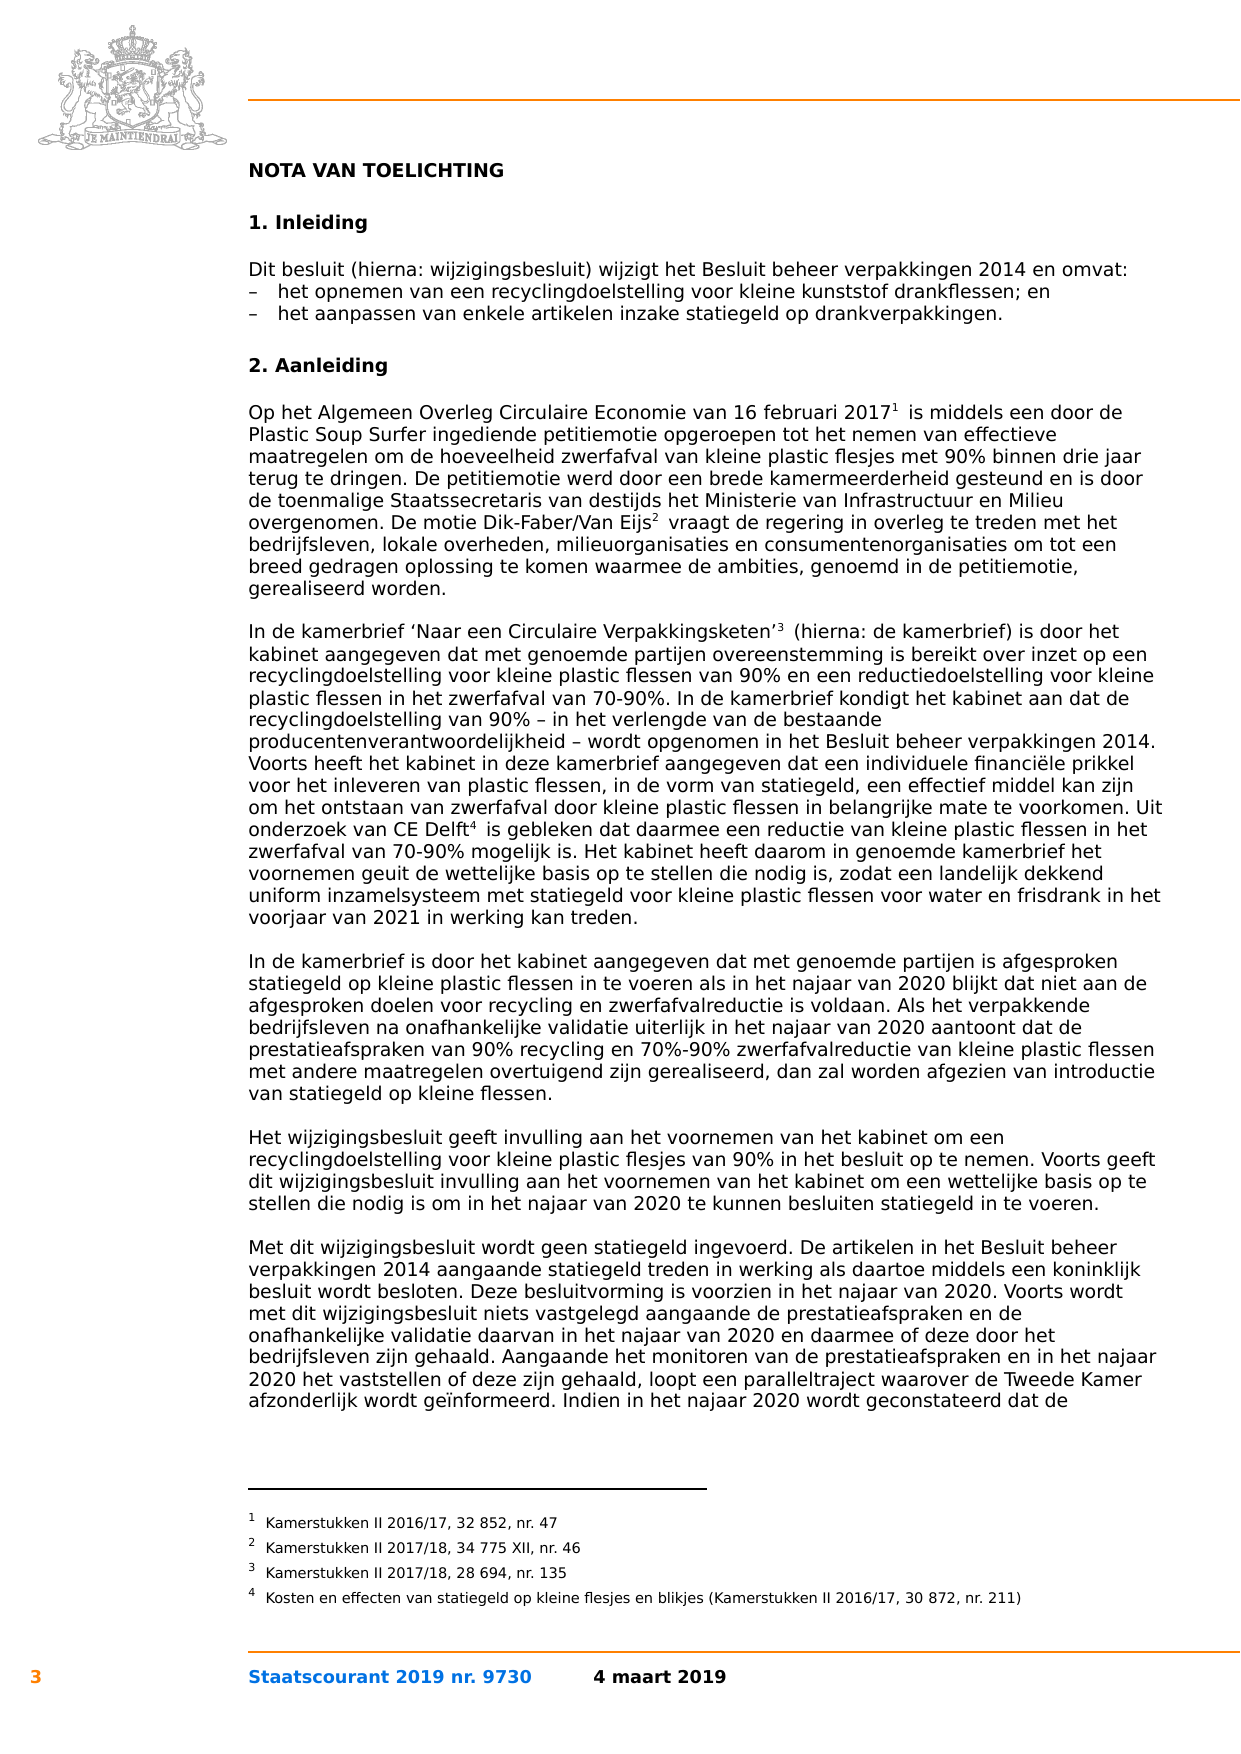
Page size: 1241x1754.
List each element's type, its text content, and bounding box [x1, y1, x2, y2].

text Kamerstukken II 2016/17, 32 852, nr. 47 [248, 1511, 1163, 1533]
subtitle 2. Aanleiding [248, 355, 1163, 377]
text In de kamerbrief is door het kabinet aangegeven dat met genoemde partijen is afgesproken statiegeld op kleine plastic flessen in te voeren als in het najaar van 2020 blijkt dat niet aan de afgesproken doelen voor recycling en zwerfafvalreductie is voldaan. Als het verpakkende bedrijfsleven na onafhankelijke validatie uiterlijk in het najaar van 2020 aantoont dat de prestatieafspraken van 90% recycling en 70%-90% zwerfafvalreductie van kleine plastic flessen met andere maatregelen overtuigend zijn gerealiseerd, dan zal worden afgezien van introductie van statiegeld op kleine flessen. [248, 951, 1163, 1105]
text Kosten en effecten van statiegeld op kleine flesjes en blikjes (Kamerstukken II 2016/17, 30 872, nr. 211) [248, 1586, 1163, 1608]
text – het opnemen van een recyclingdoelstelling voor kleine kunststof drankflessen; en [248, 281, 1163, 303]
text Kamerstukken II 2017/18, 28 694, nr. 135 [248, 1561, 1163, 1583]
text Kamerstukken II 2017/18, 34 775 XII, nr. 46 [248, 1536, 1163, 1558]
text – het aanpassen van enkele artikelen inzake statiegeld op drankverpakkingen. [248, 303, 1163, 325]
text Het wijzigingsbesluit geeft invulling aan het voornemen van het kabinet om een recyclingdoelstelling voor kleine plastic flesjes van 90% in het besluit op te nemen. Voorts geeft dit wijzigingsbesluit invulling aan het voornemen van het kabinet om een wettelijke basis op te stellen die nodig is om in het najaar van 2020 te kunnen besluiten statiegeld in te voeren. [248, 1127, 1163, 1215]
text In de kamerbrief ‘Naar een Circulaire Verpakkingsketen’ (hierna: de kamerbrief) is door het kabinet aangegeven dat met genoemde partijen overeenstemming is bereikt over inzet op een recyclingdoelstelling voor kleine plastic flessen van 90% en een reductiedoelstelling voor kleine plastic flessen in het zwerfafval van 70-90%. In de kamerbrief kondigt het kabinet aan dat de recyclingdoelstelling van 90% – in het verlengde van de bestaande producentenverantwoordelijkheid – wordt opgenomen in het Besluit beheer verpakkingen 2014. Voorts heeft het kabinet in deze kamerbrief aangegeven dat een individuele financiële prikkel voor het inleveren van plastic flessen, in de vorm van statiegeld, een effectief middel kan zijn om het ontstaan van zwerfafval door kleine plastic flessen in belangrijke mate te voorkomen. Uit onderzoek van CE Delft is gebleken dat daarmee een reductie van kleine plastic flessen in het zwerfafval van 70-90% mogelijk is. Het kabinet heeft daarom in genoemde kamerbrief het voornemen geuit de wettelijke basis op te stellen die nodig is, zodat een landelijk dekkend uniform inzamelsysteem met statiegeld voor kleine plastic flessen voor water en frisdrank in het voorjaar van 2021 in werking kan treden. [248, 621, 1163, 929]
text Dit besluit (hierna: wijzigingsbesluit) wijzigt het Besluit beheer verpakkingen 2014 en omvat: [248, 259, 1163, 281]
text Met dit wijzigingsbesluit wordt geen statiegeld ingevoerd. De artikelen in het Besluit beheer verpakkingen 2014 aangaande statiegeld treden in werking als daartoe middels een koninklijk besluit wordt besloten. Deze besluitvorming is voorzien in het najaar van 2020. Voorts wordt met dit wijzigingsbesluit niets vastgelegd aangaande de prestatieafspraken en de onafhankelijke validatie daarvan in het najaar van 2020 en daarmee of deze door het bedrijfsleven zijn gehaald. Aangaande het monitoren van de prestatieafspraken en in het najaar 2020 het vaststellen of deze zijn gehaald, loopt een paralleltraject waarover de Tweede Kamer afzonderlijk wordt geïnformeerd. Indien in het najaar 2020 wordt geconstateerd dat de [248, 1237, 1163, 1412]
subtitle NOTA VAN TOELICHTING [248, 160, 1163, 182]
picture [38, 25, 227, 150]
subtitle 1. Inleiding [248, 212, 1163, 234]
text Op het Algemeen Overleg Circulaire Economie van 16 februari 2017 is middels een door de Plastic Soup Surfer ingediende petitiemotie opgeroepen tot het nemen van effectieve maatregelen om de hoeveelheid zwerfafval van kleine plastic flesjes met 90% binnen drie jaar terug te dringen. De petitiemotie werd door een brede kamermeerderheid gesteund en is door de toenmalige Staatssecretaris van destijds het Ministerie van Infrastructuur en Milieu overgenomen. De motie Dik-Faber/Van Eijs vraagt de regering in overleg te treden met het bedrijfsleven, lokale overheden, milieuorganisaties en consumentenorganisaties om tot een breed gedragen oplossing te komen waarmee de ambities, genoemd in de petitiemotie, gerealiseerd worden. [248, 402, 1163, 599]
